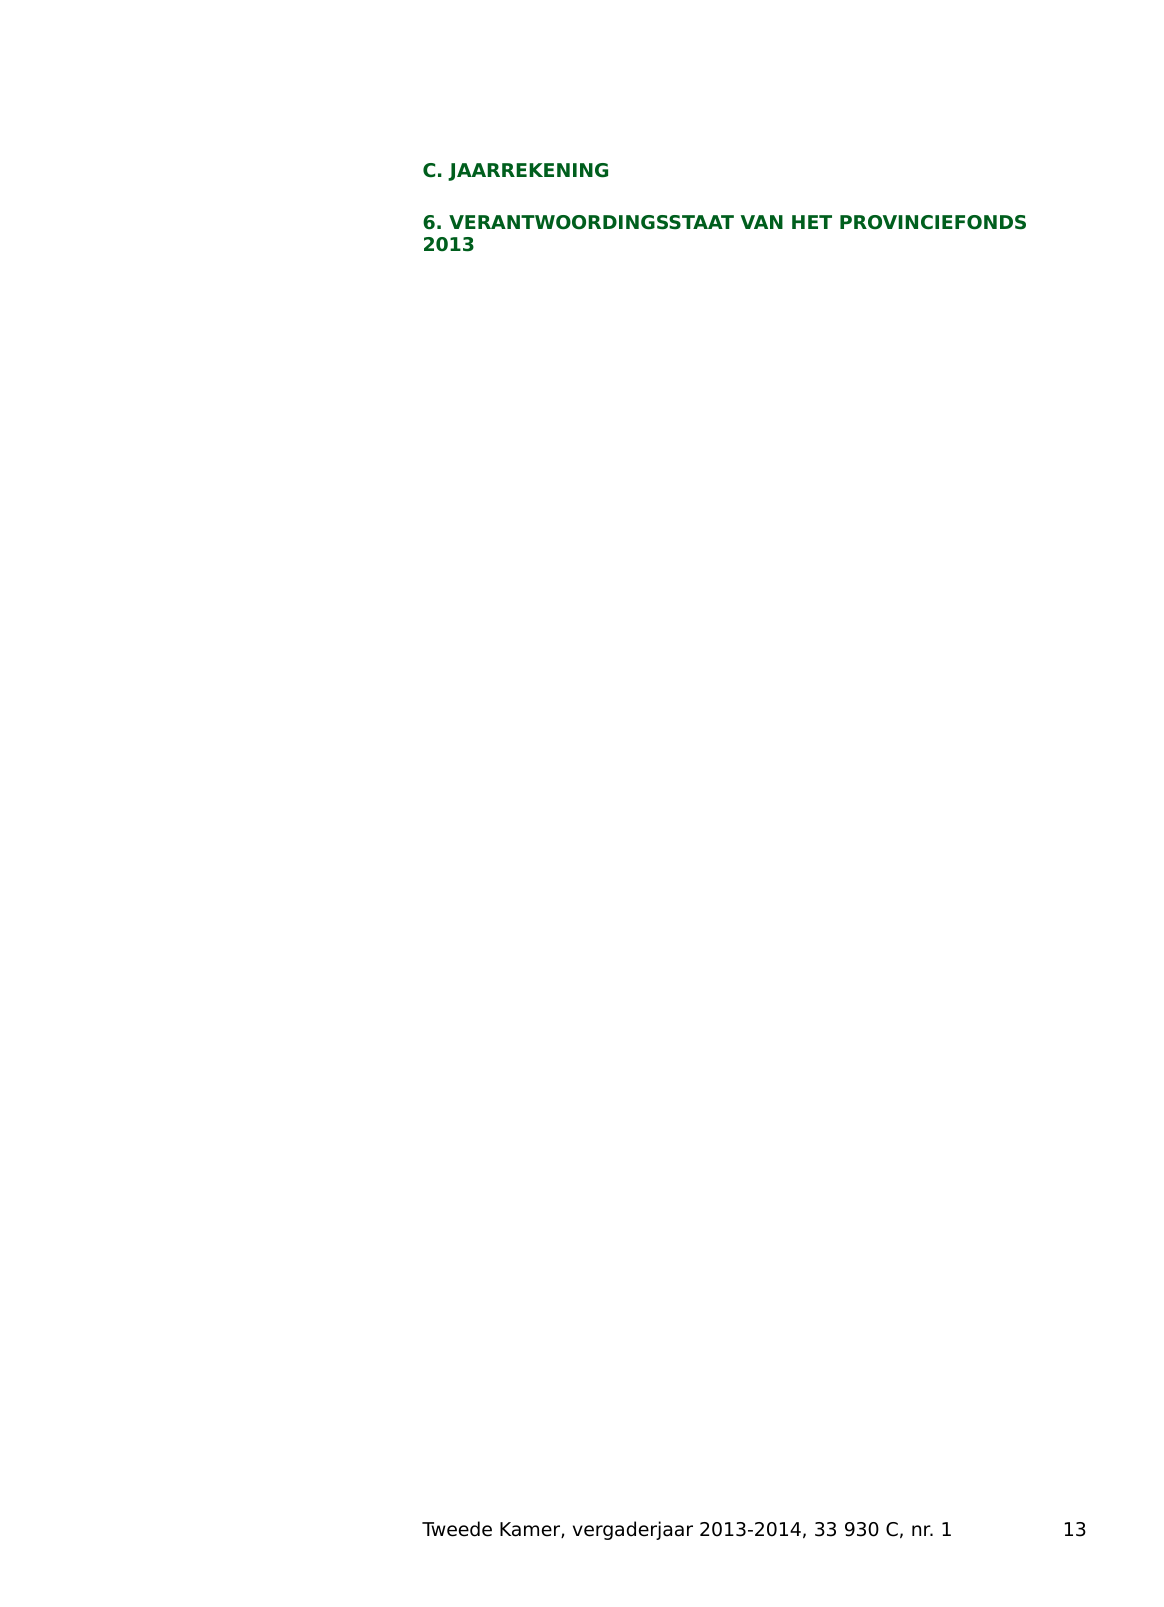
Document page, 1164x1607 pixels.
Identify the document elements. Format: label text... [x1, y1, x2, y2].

subtitle 6. VERANTWOORDINGSSTAAT VAN HET PROVINCIEFONDS 2013 [422, 212, 1087, 256]
subtitle C. JAARREKENING [422, 160, 1087, 182]
